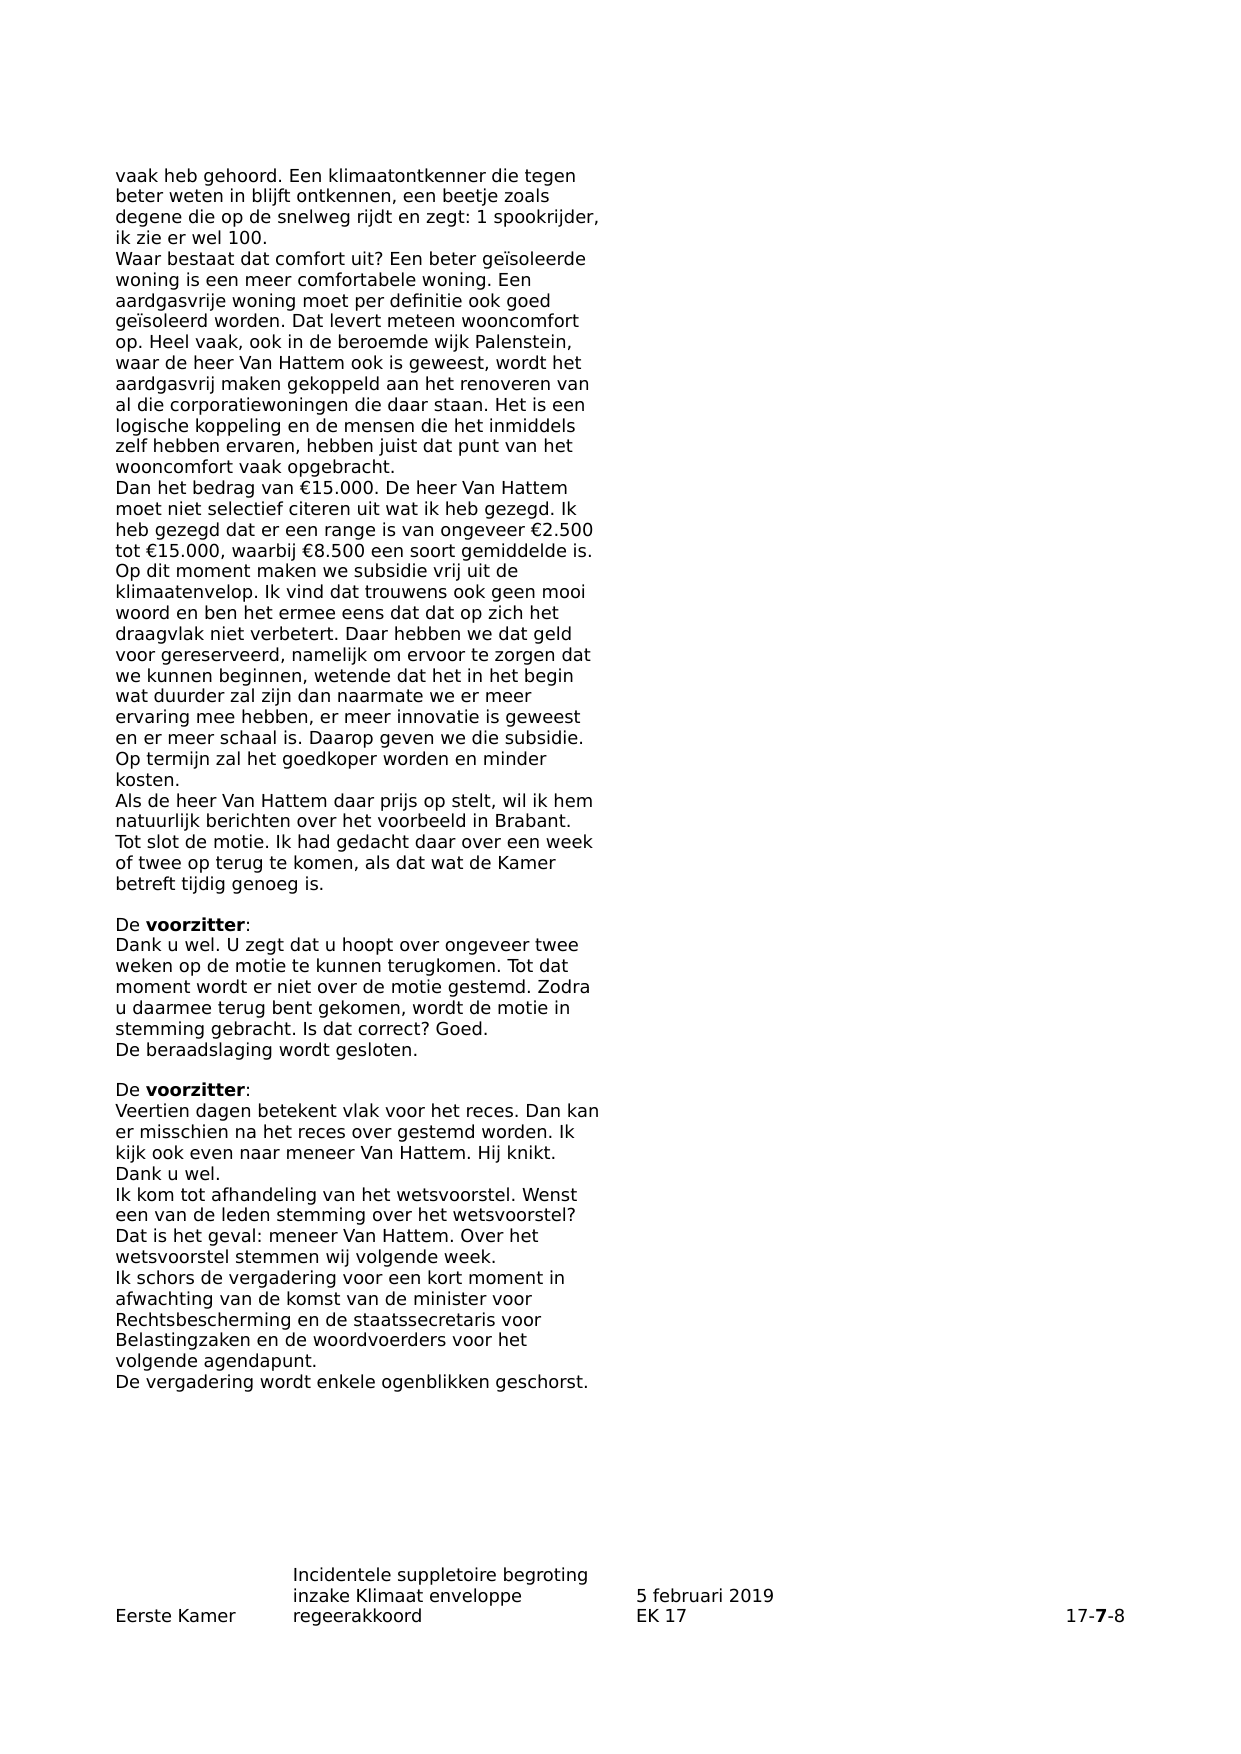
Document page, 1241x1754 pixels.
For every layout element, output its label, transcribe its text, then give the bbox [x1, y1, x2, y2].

text De vergadering wordt enkele ogenblikken geschorst. [115, 1372, 605, 1393]
text Ik schors de vergadering voor een kort moment in afwachting van de komst van de minister voor Rechtsbescherming en de staatssecretaris voor Belastingzaken en de woordvoerders voor het volgende agendapunt. [115, 1268, 605, 1372]
text Tot slot de motie. Ik had gedacht daar over een week of twee op terug te komen, als dat wat de Kamer betreft tijdig genoeg is. [115, 832, 605, 894]
text Waar bestaat dat comfort uit? Een beter geïsoleerde woning is een meer comfortabele woning. Een aardgasvrije woning moet per definitie ook goed geïsoleerd worden. Dat levert meteen wooncomfort op. Heel vaak, ook in de beroemde wijk Palenstein, waar de heer Van Hattem ook is geweest, wordt het aardgasvrij maken gekoppeld aan het renoveren van al die corporatiewoningen die daar staan. Het is een logische koppeling en de mensen die het inmiddels zelf hebben ervaren, hebben juist dat punt van het wooncomfort vaak opgebracht. [115, 249, 605, 478]
text De voorzitter: [115, 914, 605, 935]
text Als de heer Van Hattem daar prijs op stelt, wil ik hem natuurlijk berichten over het voorbeeld in Brabant. [115, 790, 605, 832]
text Ik kom tot afhandeling van het wetsvoorstel. Wenst een van de leden stemming over het wetsvoorstel? Dat is het geval: meneer Van Hattem. Over het wetsvoorstel stemmen wij volgende week. [115, 1184, 605, 1268]
text De voorzitter: [115, 1080, 605, 1101]
text De beraadslaging wordt gesloten. [115, 1039, 605, 1060]
text Dan het bedrag van €15.000. De heer Van Hattem moet niet selectief citeren uit wat ik heb gezegd. Ik heb gezegd dat er een range is van ongeveer €2.500 tot €15.000, waarbij €8.500 een soort gemiddelde is. Op dit moment maken we subsidie vrij uit de klimaatenvelop. Ik vind dat trouwens ook geen mooi woord en ben het ermee eens dat dat op zich het draagvlak niet verbetert. Daar hebben we dat geld voor gereserveerd, namelijk om ervoor te zorgen dat we kunnen beginnen, wetende dat het in het begin wat duurder zal zijn dan naarmate we er meer ervaring mee hebben, er meer innovatie is geweest en er meer schaal is. Daarop geven we die subsidie. Op termijn zal het goedkoper worden en minder kosten. [115, 478, 605, 790]
text vaak heb gehoord. Een klimaatontkenner die tegen beter weten in blijft ontkennen, een beetje zoals degene die op de snelweg rijdt en zegt: 1 spookrijder, ik zie er wel 100. [115, 165, 605, 249]
text Dank u wel. U zegt dat u hoopt over ongeveer twee weken op de motie te kunnen terugkomen. Tot dat moment wordt er niet over de motie gestemd. Zodra u daarmee terug bent gekomen, wordt de motie in stemming gebracht. Is dat correct? Goed. [115, 935, 605, 1039]
text Veertien dagen betekent vlak voor het reces. Dan kan er misschien na het reces over gestemd worden. Ik kijk ook even naar meneer Van Hattem. Hij knikt. Dank u wel. [115, 1101, 605, 1184]
